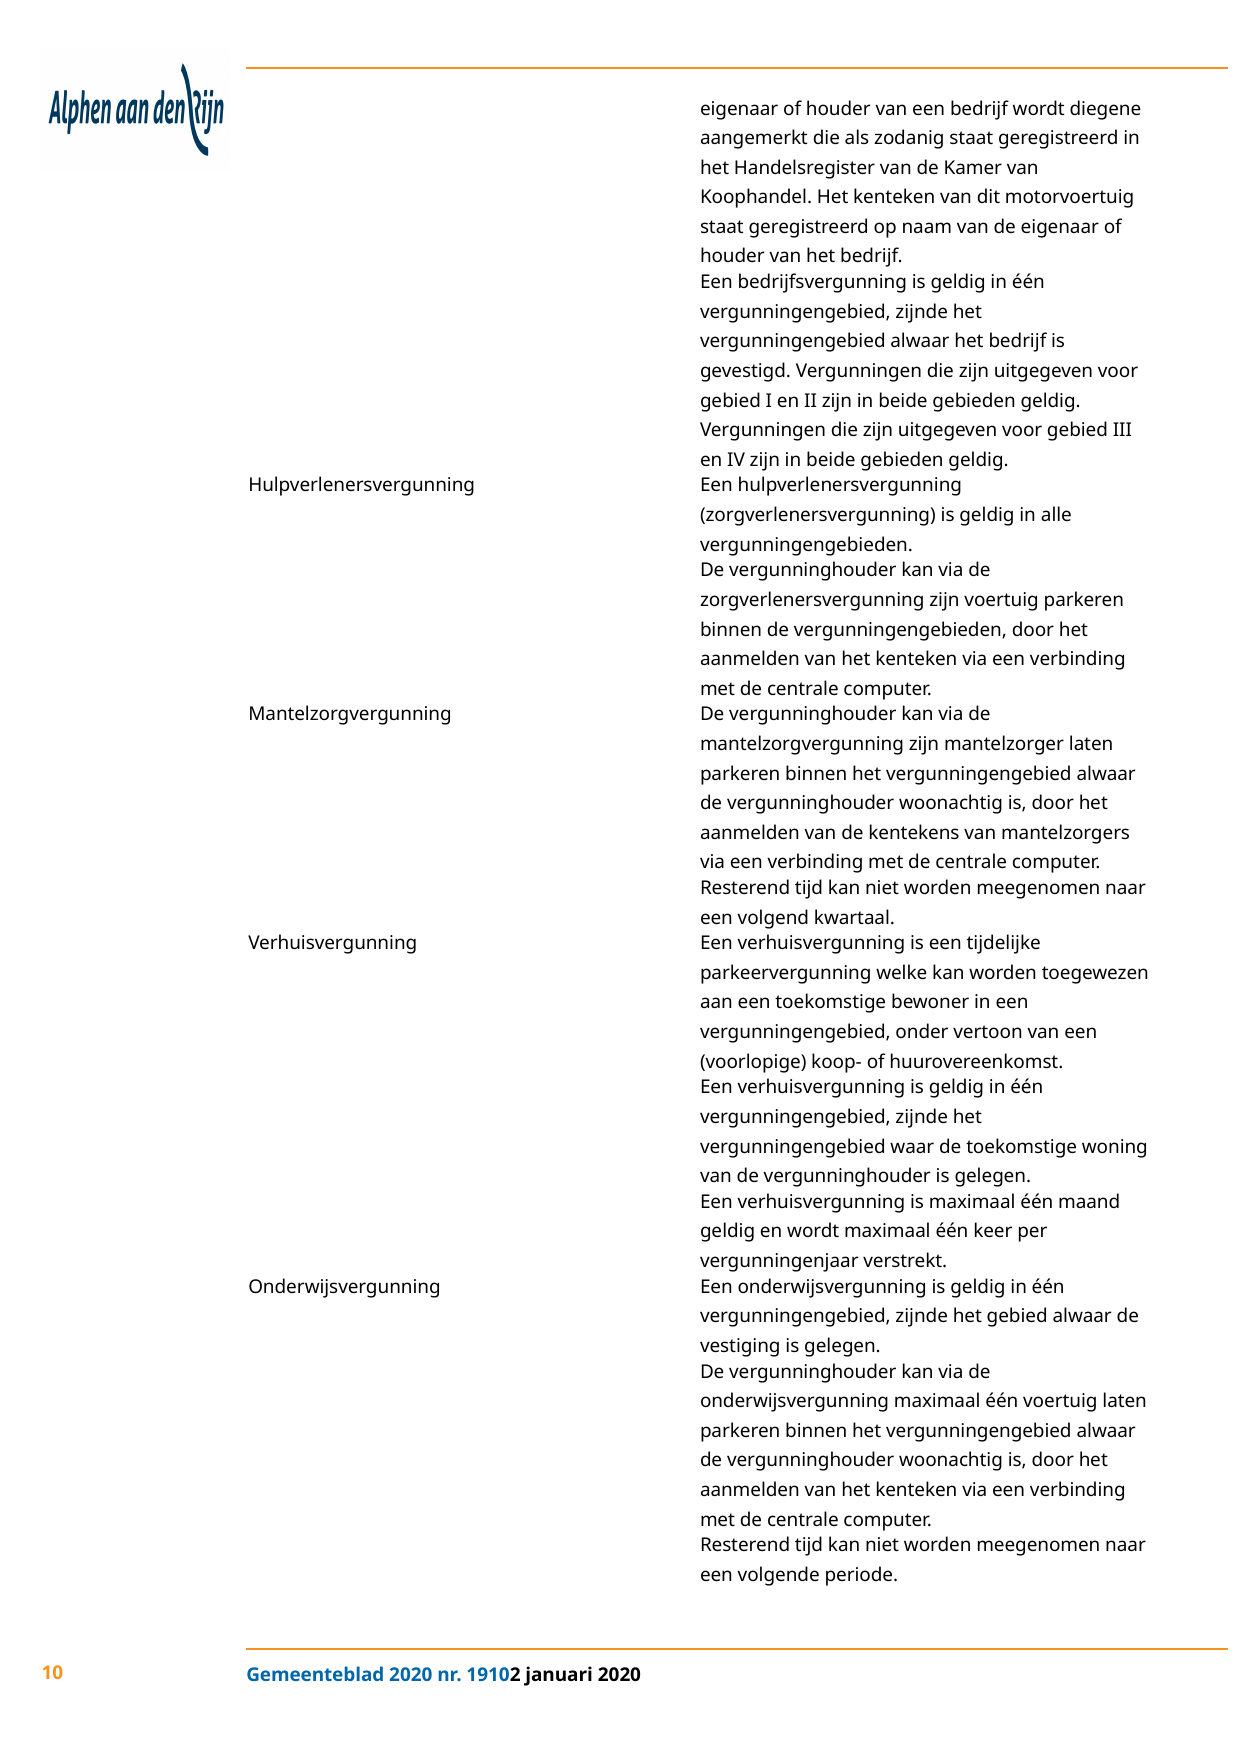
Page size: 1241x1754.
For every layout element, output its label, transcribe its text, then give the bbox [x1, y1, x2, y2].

table_cell Mantelzorgvergunning [248, 701, 700, 874]
table_cell Verhuisvergunning [248, 930, 700, 1074]
table_cell [248, 557, 700, 701]
table_cell Een bedrijfsvergunning is geldig in één vergunningengebied, zijnde het vergunningengebied alwaar het bedrijf is gevestigd. Vergunningen die zijn uitgegeven voor gebied I en II zijn in beide gebieden geldig. Vergunningen die zijn uitgegeven voor gebied III en IV zijn in beide gebieden geldig. [700, 269, 1152, 472]
table_cell Een hulpverlenersvergunning (zorgverlenersvergunning) is geldig in alle vergunningengebieden. [700, 472, 1152, 557]
table_cell Onderwijsvergunning [248, 1273, 700, 1358]
table_cell De vergunninghouder kan via de mantelzorgvergunning zijn mantelzorger laten parkeren binnen het vergunningengebied alwaar de vergunninghouder woonachtig is, door het aanmelden van de kentekens van mantelzorgers via een verbinding met de centrale computer. [700, 701, 1152, 874]
table_cell [248, 1358, 700, 1532]
table_cell [248, 1074, 700, 1188]
table_cell De vergunninghouder kan via de zorgverlenersvergunning zijn voertuig parkeren binnen de vergunningengebieden, door het aanmelden van het kenteken via een verbinding met de centrale computer. [700, 557, 1152, 701]
table_cell [248, 1188, 700, 1273]
table_cell Hulpverlenersvergunning [248, 472, 700, 557]
table_cell Een onderwijsvergunning is geldig in één vergunningengebied, zijnde het gebied alwaar de vestiging is gelegen. [700, 1273, 1152, 1358]
picture [41, 47, 231, 172]
table_cell [248, 874, 700, 929]
table_cell eigenaar of houder van een bedrijf wordt diegene aangemerkt die als zodanig staat geregistreerd in het Handelsregister van de Kamer van Koophandel. Het kenteken van dit motorvoertuig staat geregistreerd op naam van de eigenaar of houder van het bedrijf. [700, 95, 1152, 268]
table_cell Resterend tijd kan niet worden meegenomen naar een volgend kwartaal. [700, 874, 1152, 929]
table_cell Resterend tijd kan niet worden meegenomen naar een volgende periode. [700, 1532, 1152, 1587]
table_cell [248, 1532, 700, 1587]
table_cell [248, 269, 700, 472]
table_cell De vergunninghouder kan via de onderwijsvergunning maximaal één voertuig laten parkeren binnen het vergunningengebied alwaar de vergunninghouder woonachtig is, door het aanmelden van het kenteken via een verbinding met de centrale computer. [700, 1358, 1152, 1532]
table_cell [248, 95, 700, 268]
table_cell Een verhuisvergunning is geldig in één vergunningengebied, zijnde het vergunningengebied waar de toekomstige woning van de vergunninghouder is gelegen. [700, 1074, 1152, 1188]
table_cell Een verhuisvergunning is maximaal één maand geldig en wordt maximaal één keer per vergunningenjaar verstrekt. [700, 1188, 1152, 1273]
table_cell Een verhuisvergunning is een tijdelijke parkeervergunning welke kan worden toegewezen aan een toekomstige bewoner in een vergunningengebied, onder vertoon van een (voorlopige) koop- of huurovereenkomst. [700, 930, 1152, 1074]
